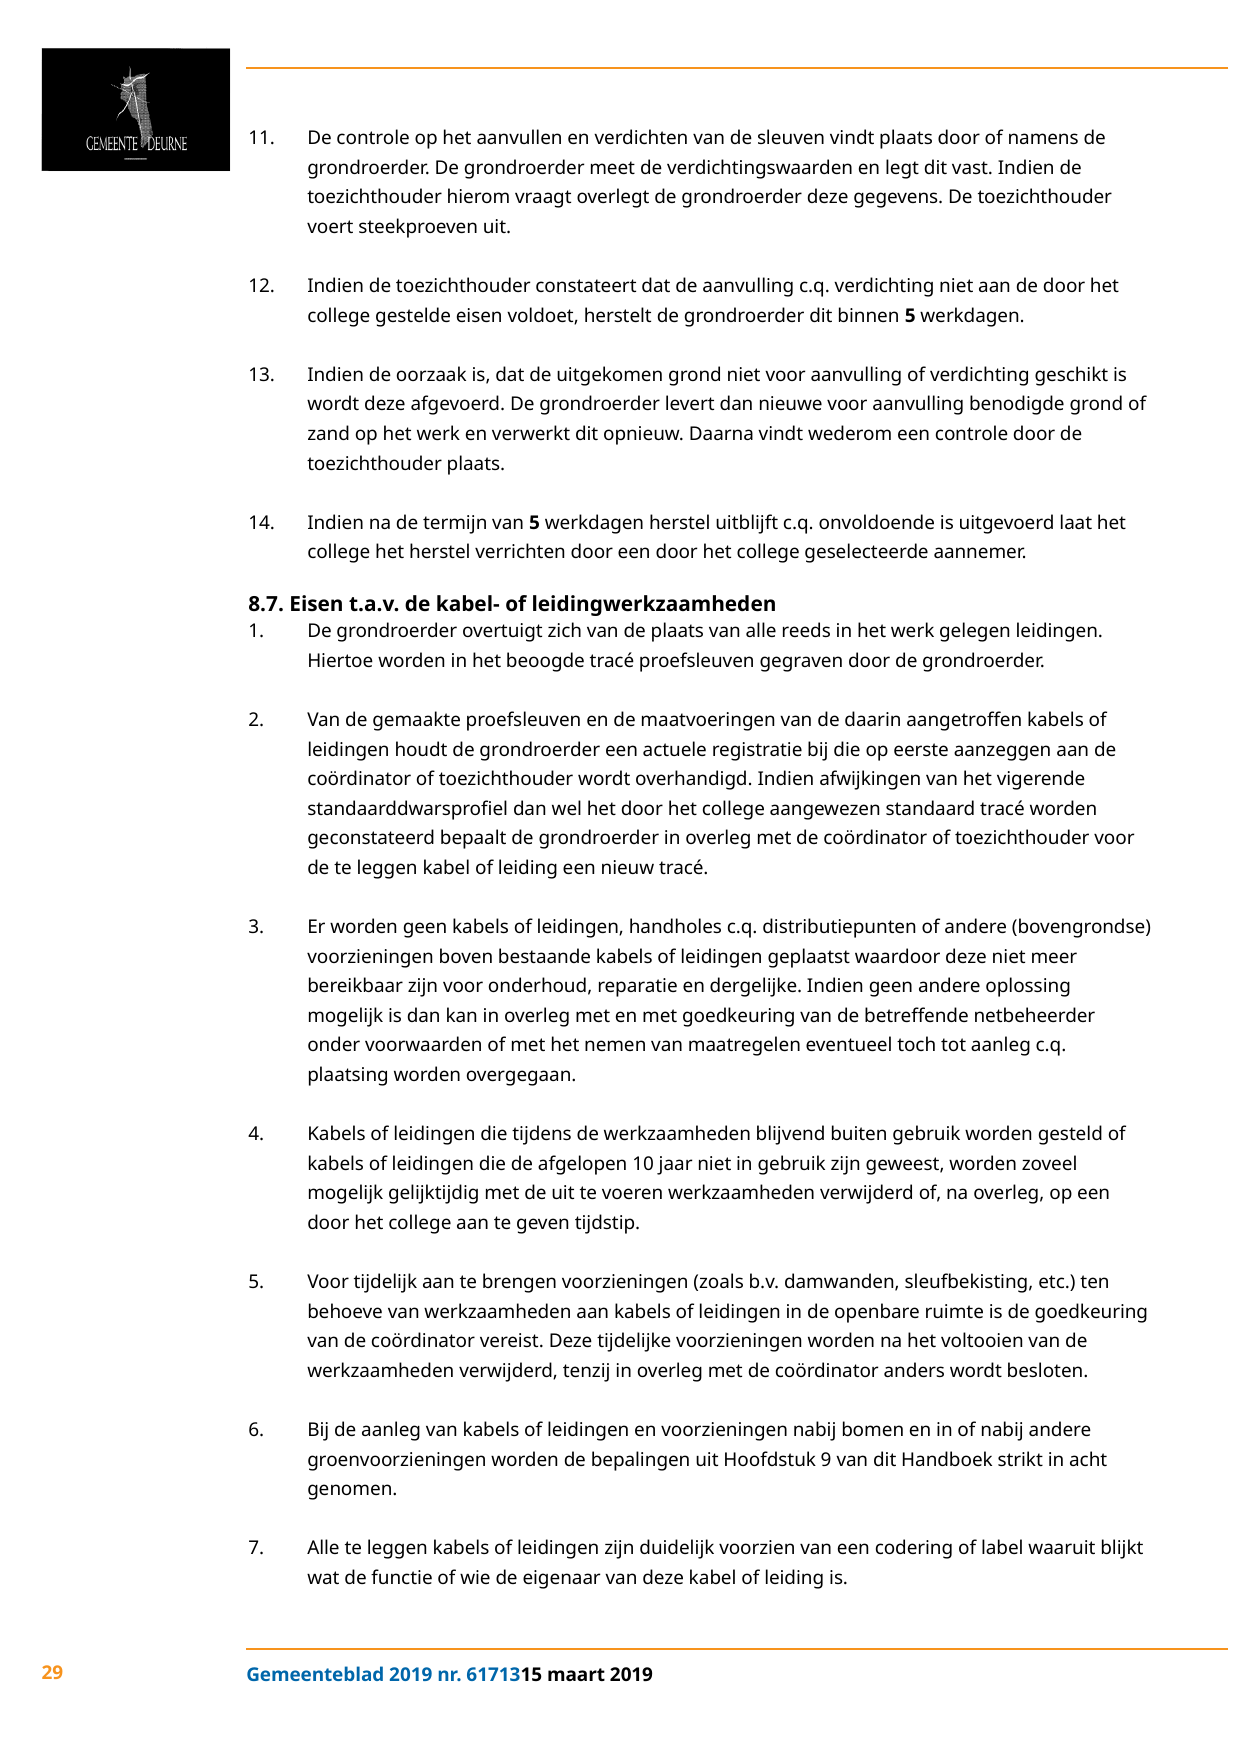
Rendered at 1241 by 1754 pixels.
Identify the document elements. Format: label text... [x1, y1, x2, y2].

list Bij de aanleg van kabels of leidingen en voorzieningen nabij bomen en in of nabij andere groenvoorzieningen worden de bepalingen uit Hoofdstuk 9 van dit Handboek strikt in acht genomen. [248, 1416, 1152, 1501]
list Indien de oorzaak is, dat de uitgekomen grond niet voor aanvulling of verdichting geschikt is wordt deze afgevoerd. De grondroerder levert dan nieuwe voor aanvulling benodigde grond of zand op het werk en verwerkt dit opnieuw. Daarna vindt wederom een controle door de toezichthouder plaats. [248, 361, 1152, 476]
list Van de gemaakte proefsleuven en de maatvoeringen van de daarin aangetroffen kabels of leidingen houdt de grondroerder een actuele registratie bij die op eerste aanzeggen aan de coördinator of toezichthouder wordt overhandigd. Indien afwijkingen van het vigerende standaarddwarsprofiel dan wel het door het college aangewezen standaard tracé worden geconstateerd bepaalt de grondroerder in overleg met de coördinator of toezichthouder voor de te leggen kabel of leiding een nieuw tracé. [248, 706, 1152, 880]
text 8.7. Eisen t.a.v. de kabel- of leidingwerkzaamheden [248, 589, 1152, 617]
list Er worden geen kabels of leidingen, handholes c.q. distributiepunten of andere (bovengrondse) voorzieningen boven bestaande kabels of leidingen geplaatst waardoor deze niet meer bereikbaar zijn voor onderhoud, reparatie en dergelijke. Indien geen andere oplossing mogelijk is dan kan in overleg met en met goedkeuring van de betreffende netbeheerder onder voorwaarden of met het nemen van maatregelen eventueel toch tot aanleg c.q. plaatsing worden overgegaan. [248, 913, 1152, 1087]
list De grondroerder overtuigt zich van de plaats van alle reeds in het werk gelegen leidingen. Hiertoe worden in het beoogde tracé proefsleuven gegraven door de grondroerder. [248, 617, 1152, 673]
list De controle op het aanvullen en verdichten van de sleuven vindt plaats door of namens de grondroerder. De grondroerder meet de verdichtingswaarden en legt dit vast. Indien de toezichthouder hierom vraagt overlegt de grondroerder deze gegevens. De toezichthouder voert steekproeven uit. [248, 124, 1152, 239]
list Indien de toezichthouder constateert dat de aanvulling c.q. verdichting niet aan de door het college gestelde eisen voldoet, herstelt de grondroerder dit binnen 5 werkdagen. [248, 272, 1152, 328]
picture [41, 47, 231, 172]
list Alle te leggen kabels of leidingen zijn duidelijk voorzien van een codering of label waaruit blijkt wat de functie of wie de eigenaar van deze kabel of leiding is. [248, 1534, 1152, 1590]
list Kabels of leidingen die tijdens de werkzaamheden blijvend buiten gebruik worden gesteld of kabels of leidingen die de afgelopen 10 jaar niet in gebruik zijn geweest, worden zoveel mogelijk gelijktijdig met de uit te voeren werkzaamheden verwijderd of, na overleg, op een door het college aan te geven tijdstip. [248, 1120, 1152, 1235]
list Voor tijdelijk aan te brengen voorzieningen (zoals b.v. damwanden, sleufbekisting, etc.) ten behoeve van werkzaamheden aan kabels of leidingen in de openbare ruimte is de goedkeuring van de coördinator vereist. Deze tijdelijke voorzieningen worden na het voltooien van de werkzaamheden verwijderd, tenzij in overleg met de coördinator anders wordt besloten. [248, 1268, 1152, 1383]
list Indien na de termijn van 5 werkdagen herstel uitblijft c.q. onvoldoende is uitgevoerd laat het college het herstel verrichten door een door het college geselecteerde aannemer. [248, 509, 1152, 564]
